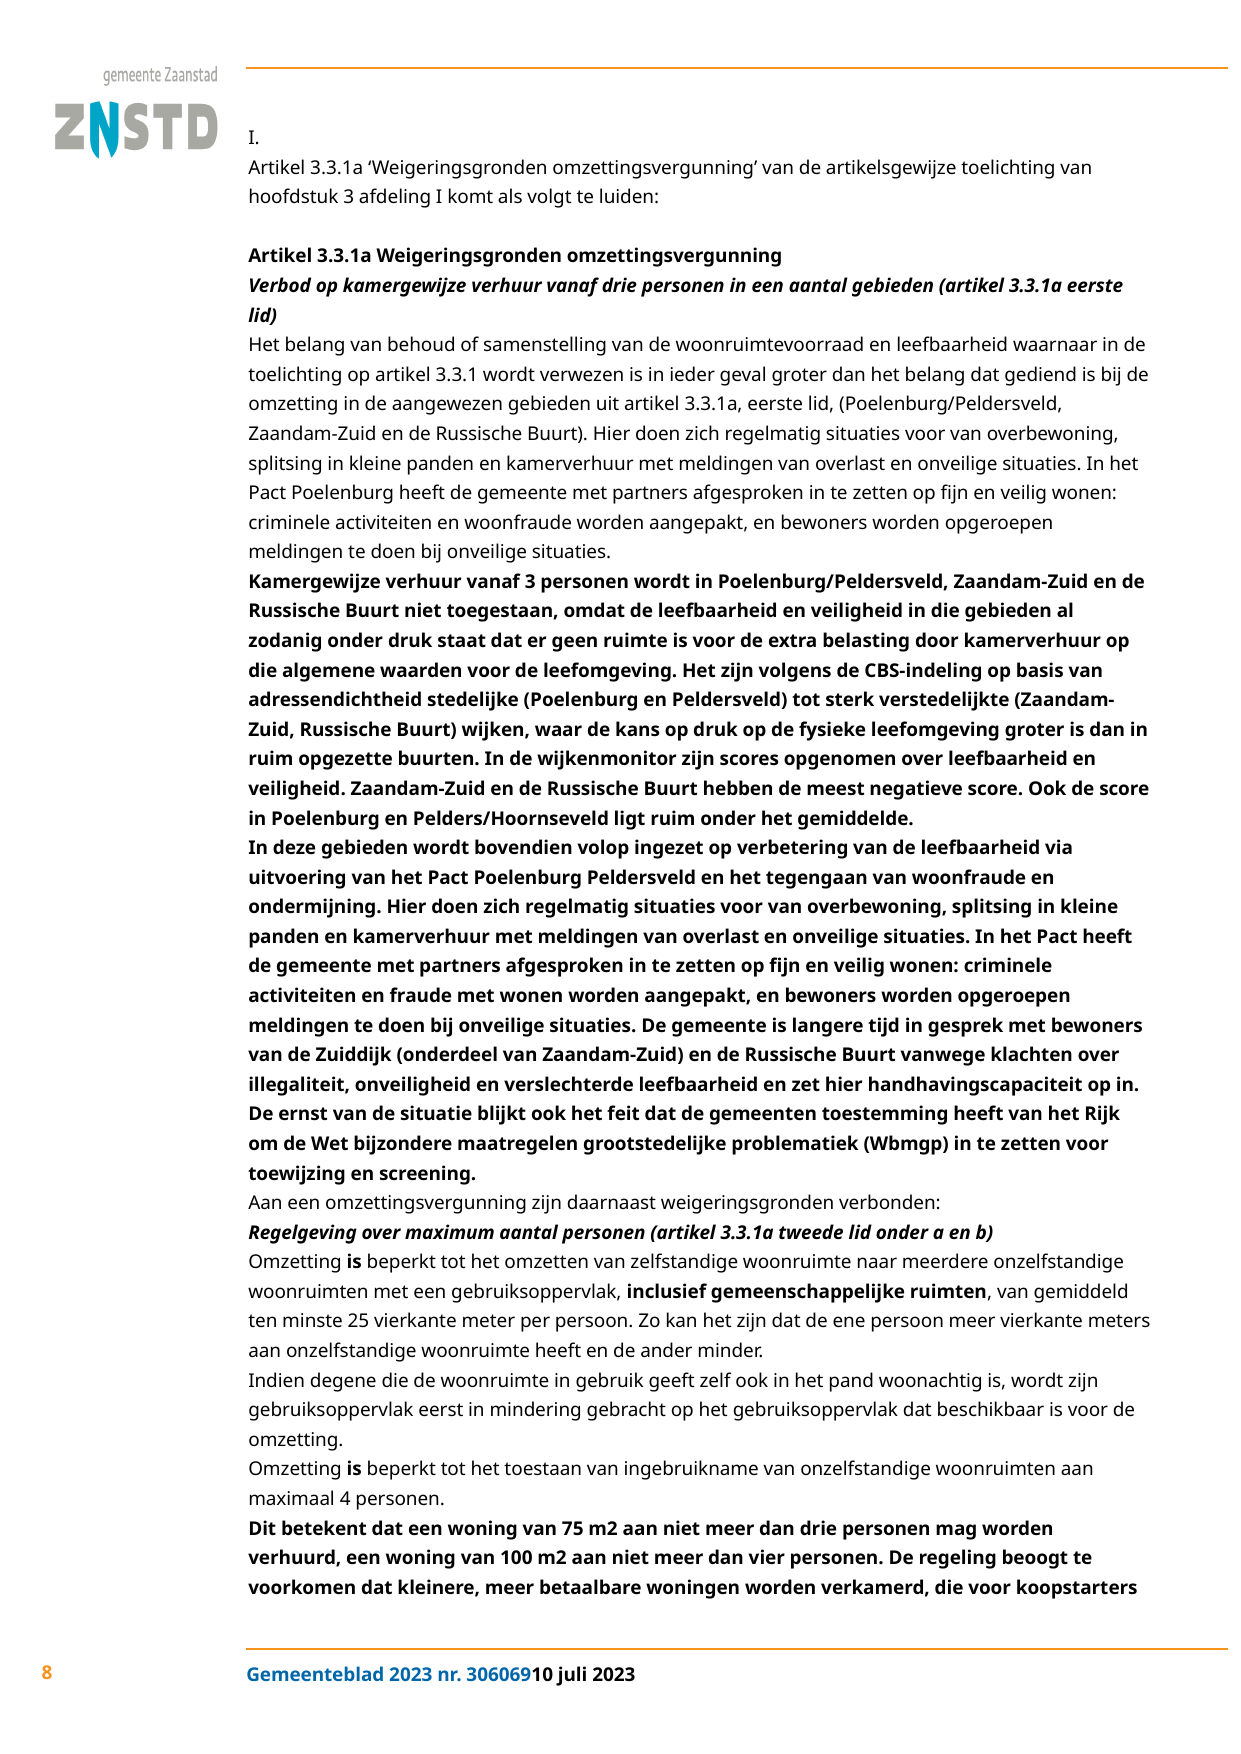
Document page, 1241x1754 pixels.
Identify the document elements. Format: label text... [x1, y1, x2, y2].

text Regelgeving over maximum aantal personen (artikel 3.3.1a tweede lid onder a en b) [248, 1219, 1152, 1245]
text Artikel 3.3.1a Weigeringsgronden omzettingsvergunning [248, 243, 1152, 268]
text Indien degene die de woonruimte in gebruik geeft zelf ook in het pand woonachtig is, wordt zijn gebruiksoppervlak eerst in mindering gebracht op het gebruiksoppervlak dat beschikbaar is voor de omzetting. [248, 1367, 1152, 1452]
text In deze gebieden wordt bovendien volop ingezet op verbetering van de leefbaarheid via uitvoering van het Pact Poelenburg Peldersveld en het tegengaan van woonfraude en ondermijning. Hier doen zich regelmatig situaties voor van overbewoning, splitsing in kleine panden en kamerverhuur met meldingen van overlast en onveilige situaties. In het Pact heeft de gemeente met partners afgesproken in te zetten op fijn en veilig wonen: criminele activiteiten en fraude met wonen worden aangepakt, en bewoners worden opgeroepen meldingen te doen bij onveilige situaties. De gemeente is langere tijd in gesprek met bewoners van de Zuiddijk (onderdeel van Zaandam-Zuid) en de Russische Buurt vanwege klachten over illegaliteit, onveiligheid en verslechterde leefbaarheid en zet hier handhavingscapaciteit op in. [248, 834, 1152, 1097]
text Omzetting is beperkt tot het toestaan van ingebruikname van onzelfstandige woonruimten aan maximaal 4 personen. [248, 1456, 1152, 1511]
text Verbod op kamergewijze verhuur vanaf drie personen in een aantal gebieden (artikel 3.3.1a eerste lid) [248, 272, 1152, 328]
text Het belang van behoud of samenstelling van de woonruimtevoorraad en leefbaarheid waarnaar in de toelichting op artikel 3.3.1 wordt verwezen is in ieder geval groter dan het belang dat gediend is bij de omzetting in de aangewezen gebieden uit artikel 3.3.1a, eerste lid, (Poelenburg/Peldersveld, Zaandam-Zuid en de Russische Buurt). Hier doen zich regelmatig situaties voor van overbewoning, splitsing in kleine panden en kamerverhuur met meldingen van overlast en onveilige situaties. In het Pact Poelenburg heeft de gemeente met partners afgesproken in te zetten op fijn en veilig wonen: criminele activiteiten en woonfraude worden aangepakt, en bewoners worden opgeroepen meldingen te doen bij onveilige situaties. [248, 331, 1152, 564]
text Aan een omzettingsvergunning zijn daarnaast weigeringsgronden verbonden: [248, 1189, 1152, 1215]
text De ernst van de situatie blijkt ook het feit dat de gemeenten toestemming heeft van het Rijk om de Wet bijzondere maatregelen grootstedelijke problematiek (Wbmgp) in te zetten voor toewijzing en screening. [248, 1101, 1152, 1186]
text Kamergewijze verhuur vanaf 3 personen wordt in Poelenburg/Peldersveld, Zaandam-Zuid en de Russische Buurt niet toegestaan, omdat de leefbaarheid en veiligheid in die gebieden al zodanig onder druk staat dat er geen ruimte is voor de extra belasting door kamerverhuur op die algemene waarden voor de leefomgeving. Het zijn volgens de CBS-indeling op basis van adressendichtheid stedelijke (Poelenburg en Peldersveld) tot sterk verstedelijkte (Zaandam-Zuid, Russische Buurt) wijken, waar de kans op druk op de fysieke leefomgeving groter is dan in ruim opgezette buurten. In de wijkenmonitor zijn scores opgenomen over leefbaarheid en veiligheid. Zaandam-Zuid en de Russische Buurt hebben de meest negatieve score. Ook de score in Poelenburg en Pelders/Hoornseveld ligt ruim onder het gemiddelde. [248, 568, 1152, 831]
text I. [248, 124, 1152, 150]
text Artikel 3.3.1a ‘Weigeringsgronden omzettingsvergunning’ van de artikelsgewijze toelichting van hoofdstuk 3 afdeling I komt als volgt te luiden: [248, 154, 1152, 209]
picture [41, 47, 231, 172]
text Dit betekent dat een woning van 75 m2 aan niet meer dan drie personen mag worden verhuurd, een woning van 100 m2 aan niet meer dan vier personen. De regeling beoogt te voorkomen dat kleinere, meer betaalbare woningen worden verkamerd, die voor koopstarters [248, 1515, 1152, 1600]
text Omzetting is beperkt tot het omzetten van zelfstandige woonruimte naar meerdere onzelfstandige woonruimten met een gebruiksoppervlak, inclusief gemeenschappelijke ruimten, van gemiddeld ten minste 25 vierkante meter per persoon. Zo kan het zijn dat de ene persoon meer vierkante meters aan onzelfstandige woonruimte heeft en de ander minder. [248, 1248, 1152, 1363]
